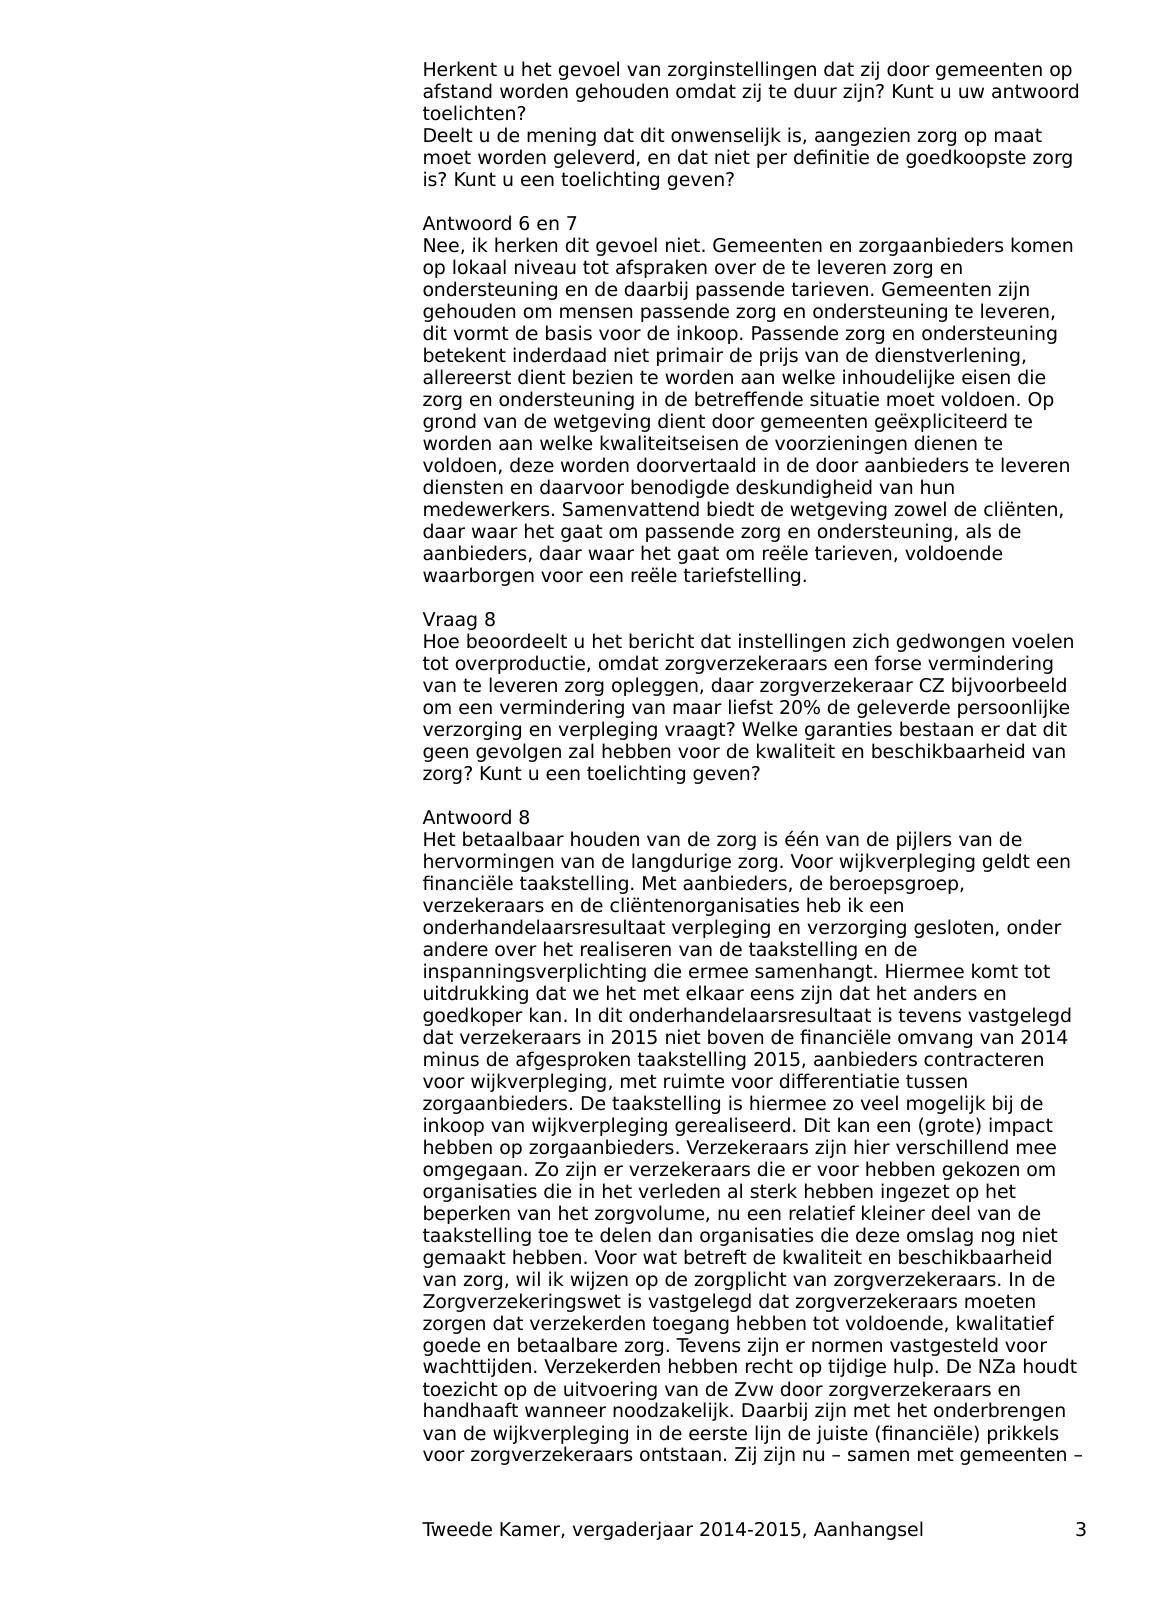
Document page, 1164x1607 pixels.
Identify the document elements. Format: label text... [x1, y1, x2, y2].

text Herkent u het gevoel van zorginstellingen dat zij door gemeenten op afstand worden gehouden omdat zij te duur zijn? Kunt u uw antwoord toelichten? [422, 59, 1087, 125]
text Antwoord 6 en 7 [422, 213, 1087, 235]
text Hoe beoordeelt u het bericht dat instellingen zich gedwongen voelen tot overproductie, omdat zorgverzekeraars een forse vermindering van te leveren zorg opleggen, daar zorgverzekeraar CZ bijvoorbeeld om een vermindering van maar liefst 20% de geleverde persoonlijke verzorging en verpleging vraagt? Welke garanties bestaan er dat dit geen gevolgen zal hebben voor de kwaliteit en beschikbaarheid van zorg? Kunt u een toelichting geven? [422, 631, 1087, 785]
text Deelt u de mening dat dit onwenselijk is, aangezien zorg op maat moet worden geleverd, en dat niet per definitie de goedkoopste zorg is? Kunt u een toelichting geven? [422, 125, 1087, 191]
text Antwoord 8 [422, 807, 1087, 829]
text Het betaalbaar houden van de zorg is één van de pijlers van de hervormingen van de langdurige zorg. Voor wijkverpleging geldt een financiële taakstelling. Met aanbieders, de beroepsgroep, verzekeraars en de cliëntenorganisaties heb ik een onderhandelaarsresultaat verpleging en verzorging gesloten, onder andere over het realiseren van de taakstelling en de inspanningsverplichting die ermee samenhangt. Hiermee komt tot uitdrukking dat we het met elkaar eens zijn dat het anders en goedkoper kan. In dit onderhandelaarsresultaat is tevens vastgelegd dat verzekeraars in 2015 niet boven de financiële omvang van 2014 minus de afgesproken taakstelling 2015, aanbieders contracteren voor wijkverpleging, met ruimte voor differentiatie tussen zorgaanbieders. De taakstelling is hiermee zo veel mogelijk bij de inkoop van wijkverpleging gerealiseerd. Dit kan een (grote) impact hebben op zorgaanbieders. Verzekeraars zijn hier verschillend mee omgegaan. Zo zijn er verzekeraars die er voor hebben gekozen om organisaties die in het verleden al sterk hebben ingezet op het beperken van het zorgvolume, nu een relatief kleiner deel van de taakstelling toe te delen dan organisaties die deze omslag nog niet gemaakt hebben. Voor wat betreft de kwaliteit en beschikbaarheid van zorg, wil ik wijzen op de zorgplicht van zorgverzekeraars. In de Zorgverzekeringswet is vastgelegd dat zorgverzekeraars moeten zorgen dat verzekerden toegang hebben tot voldoende, kwalitatief goede en betaalbare zorg. Tevens zijn er normen vastgesteld voor wachttijden. Verzekerden hebben recht op tijdige hulp. De NZa houdt toezicht op de uitvoering van de Zvw door zorgverzekeraars en handhaaft wanneer noodzakelijk. Daarbij zijn met het onderbrengen van de wijkverpleging in de eerste lijn de juiste (financiële) prikkels voor zorgverzekeraars ontstaan. Zij zijn nu – samen met gemeenten – [422, 829, 1087, 1466]
text Nee, ik herken dit gevoel niet. Gemeenten en zorgaanbieders komen op lokaal niveau tot afspraken over de te leveren zorg en ondersteuning en de daarbij passende tarieven. Gemeenten zijn gehouden om mensen passende zorg en ondersteuning te leveren, dit vormt de basis voor de inkoop. Passende zorg en ondersteuning betekent inderdaad niet primair de prijs van de dienstverlening, allereerst dient bezien te worden aan welke inhoudelijke eisen die zorg en ondersteuning in de betreffende situatie moet voldoen. Op grond van de wetgeving dient door gemeenten geëxpliciteerd te worden aan welke kwaliteitseisen de voorzieningen dienen te voldoen, deze worden doorvertaald in de door aanbieders te leveren diensten en daarvoor benodigde deskundigheid van hun medewerkers. Samenvattend biedt de wetgeving zowel de cliënten, daar waar het gaat om passende zorg en ondersteuning, als de aanbieders, daar waar het gaat om reële tarieven, voldoende waarborgen voor een reële tariefstelling. [422, 235, 1087, 587]
text Vraag 8 [422, 609, 1087, 631]
